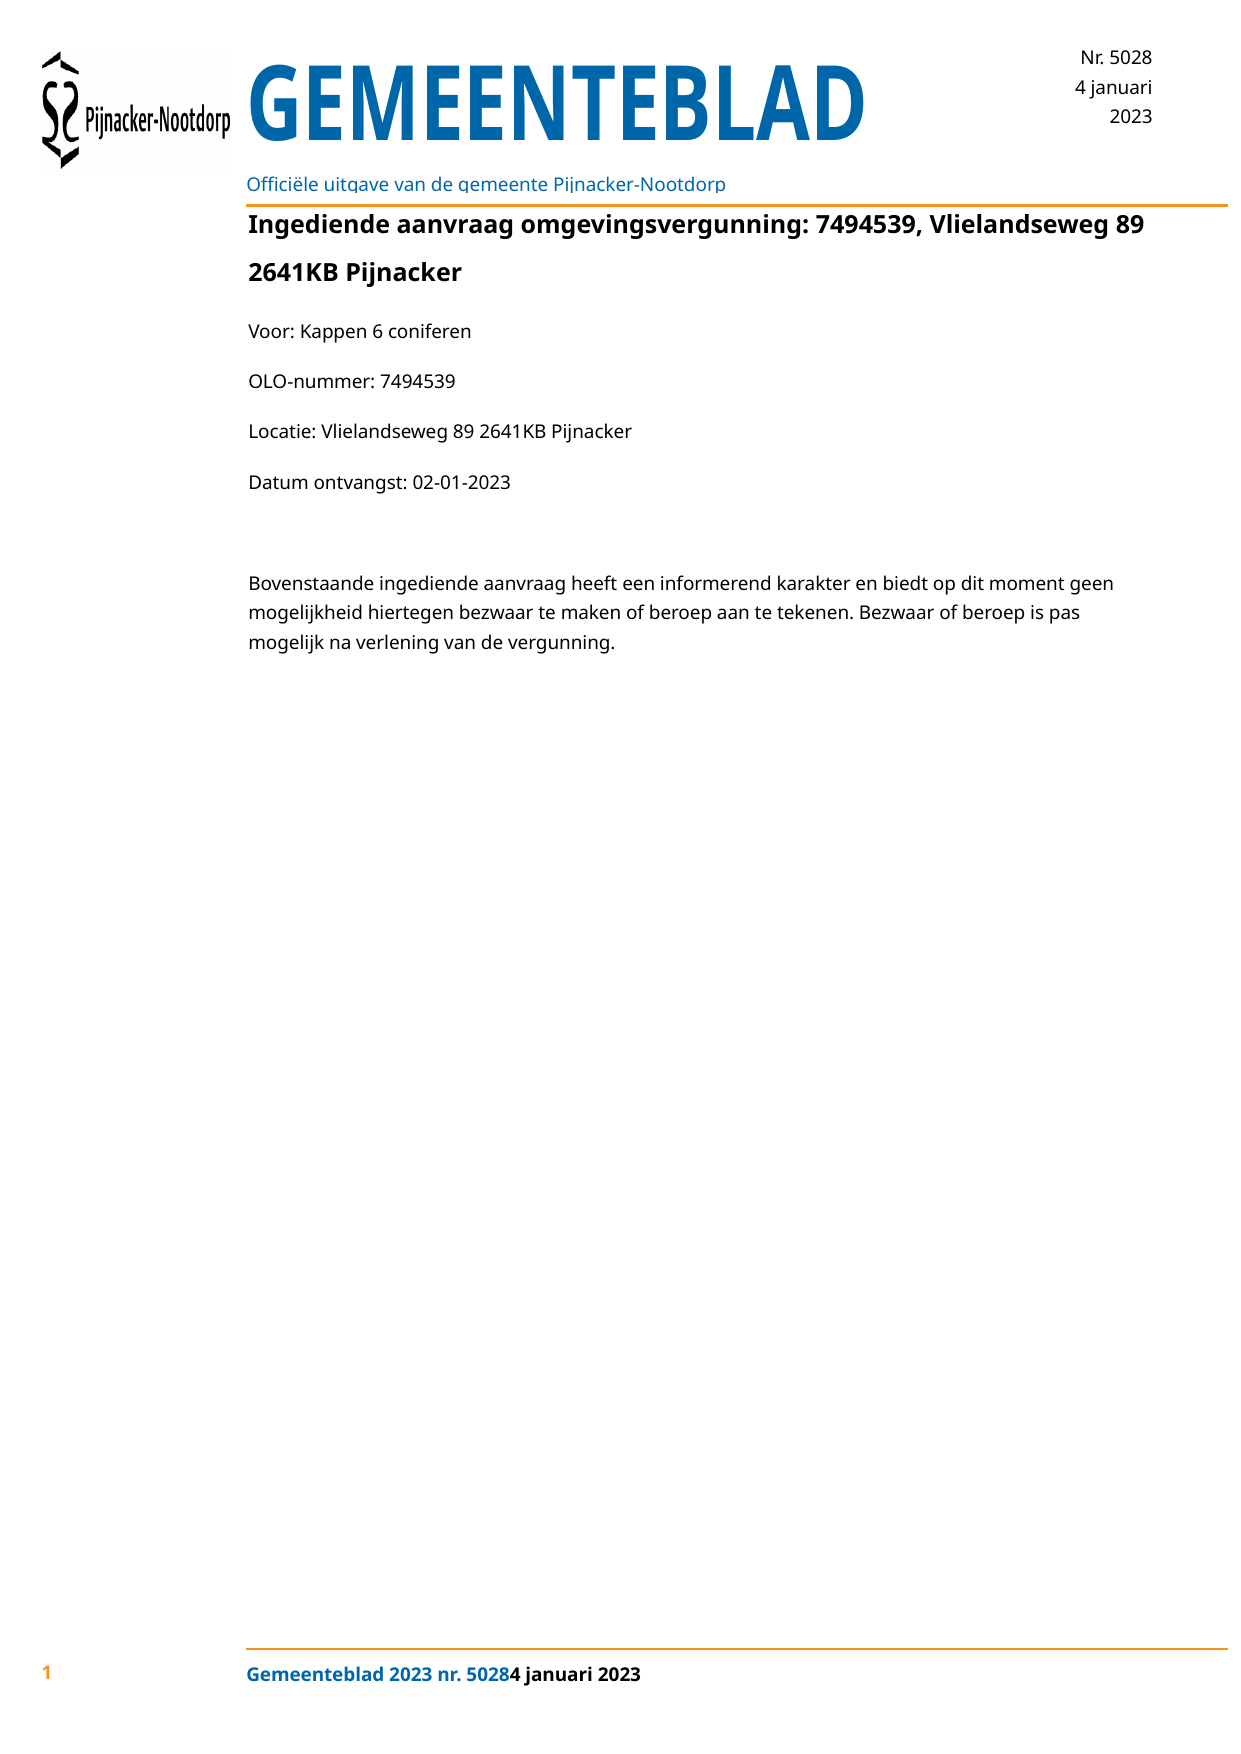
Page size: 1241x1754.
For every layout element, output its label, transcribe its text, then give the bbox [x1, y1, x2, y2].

text OLO-nummer: 7494539 [248, 368, 1152, 394]
text Bovenstaande ingediende aanvraag heeft een informerend karakter en biedt op dit moment geen mogelijkheid hiertegen bezwaar te maken of beroep aan te tekenen. Bezwaar of beroep is pas mogelijk na verlening van de vergunning. [248, 570, 1152, 655]
picture [41, 47, 231, 172]
text Datum ontvangst: 02-01-2023 [248, 469, 1152, 495]
text Voor: Kappen 6 coniferen [248, 318, 1152, 344]
text Locatie: Vlielandseweg 89 2641KB Pijnacker [248, 419, 1152, 444]
text Ingediende aanvraag omgevingsvergunning: 7494539, Vlielandseweg 89 2641KB Pijnacker [248, 207, 1152, 288]
